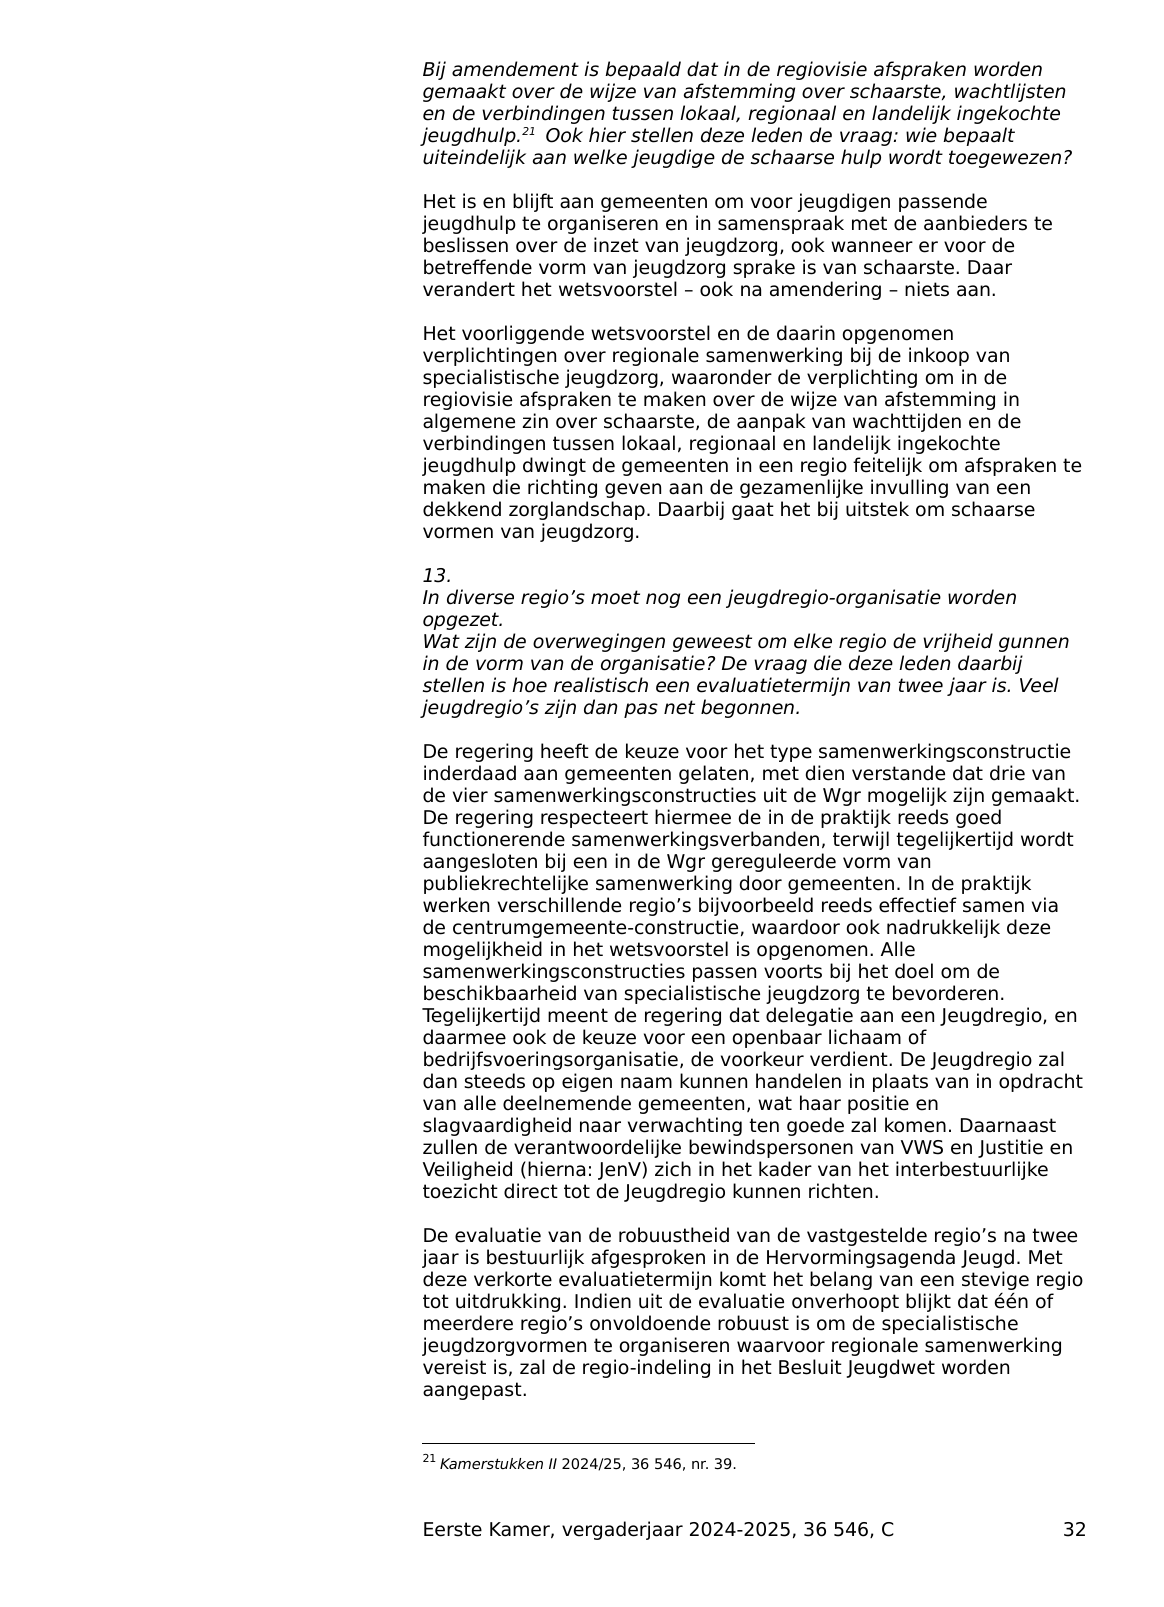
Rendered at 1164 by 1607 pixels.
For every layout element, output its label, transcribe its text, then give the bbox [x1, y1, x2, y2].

text In diverse regio’s moet nog een jeugdregio-organisatie worden opgezet. [422, 587, 1087, 631]
text 13. [422, 565, 1087, 587]
text De regering heeft de keuze voor het type samenwerkingsconstructie inderdaad aan gemeenten gelaten, met dien verstande dat drie van de vier samenwerkingsconstructies uit de Wgr mogelijk zijn gemaakt. De regering respecteert hiermee de in de praktijk reeds goed functionerende samenwerkingsverbanden, terwijl tegelijkertijd wordt aangesloten bij een in de Wgr gereguleerde vorm van publiekrechtelijke samenwerking door gemeenten. In de praktijk werken verschillende regio’s bijvoorbeeld reeds effectief samen via de centrumgemeente-constructie, waardoor ook nadrukkelijk deze mogelijkheid in het wetsvoorstel is opgenomen. Alle samenwerkingsconstructies passen voorts bij het doel om de beschikbaarheid van specialistische jeugdzorg te bevorderen. Tegelijkertijd meent de regering dat delegatie aan een Jeugdregio, en daarmee ook de keuze voor een openbaar lichaam of bedrijfsvoeringsorganisatie, de voorkeur verdient. De Jeugdregio zal dan steeds op eigen naam kunnen handelen in plaats van in opdracht van alle deelnemende gemeenten, wat haar positie en slagvaardigheid naar verwachting ten goede zal komen. Daarnaast zullen de verantwoordelijke bewindspersonen van VWS en Justitie en Veiligheid (hierna: JenV) zich in het kader van het interbestuurlijke toezicht direct tot de Jeugdregio kunnen richten. [422, 741, 1087, 1203]
text Bij amendement is bepaald dat in de regiovisie afspraken worden gemaakt over de wijze van afstemming over schaarste, wachtlijsten en de verbindingen tussen lokaal, regionaal en landelijk ingekochte jeugdhulp. Ook hier stellen deze leden de vraag: wie bepaalt uiteindelijk aan welke jeugdige de schaarse hulp wordt toegewezen? [422, 59, 1087, 169]
text Het voorliggende wetsvoorstel en de daarin opgenomen verplichtingen over regionale samenwerking bij de inkoop van specialistische jeugdzorg, waaronder de verplichting om in de regiovisie afspraken te maken over de wijze van afstemming in algemene zin over schaarste, de aanpak van wachttijden en de verbindingen tussen lokaal, regionaal en landelijk ingekochte jeugdhulp dwingt de gemeenten in een regio feitelijk om afspraken te maken die richting geven aan de gezamenlijke invulling van een dekkend zorglandschap. Daarbij gaat het bij uitstek om schaarse vormen van jeugdzorg. [422, 323, 1087, 543]
text Kamerstukken II 2024/25, 36 546, nr. 39. [422, 1452, 1087, 1474]
text De evaluatie van de robuustheid van de vastgestelde regio’s na twee jaar is bestuurlijk afgesproken in de Hervormingsagenda Jeugd. Met deze verkorte evaluatietermijn komt het belang van een stevige regio tot uitdrukking. Indien uit de evaluatie onverhoopt blijkt dat één of meerdere regio’s onvoldoende robuust is om de specialistische jeugdzorgvormen te organiseren waarvoor regionale samenwerking vereist is, zal de regio-indeling in het Besluit Jeugdwet worden aangepast. [422, 1225, 1087, 1401]
text Het is en blijft aan gemeenten om voor jeugdigen passende jeugdhulp te organiseren en in samenspraak met de aanbieders te beslissen over de inzet van jeugdzorg, ook wanneer er voor de betreffende vorm van jeugdzorg sprake is van schaarste. Daar verandert het wetsvoorstel – ook na amendering – niets aan. [422, 191, 1087, 301]
text Wat zijn de overwegingen geweest om elke regio de vrijheid gunnen in de vorm van de organisatie? De vraag die deze leden daarbij stellen is hoe realistisch een evaluatietermijn van twee jaar is. Veel jeugdregio’s zijn dan pas net begonnen. [422, 631, 1087, 719]
